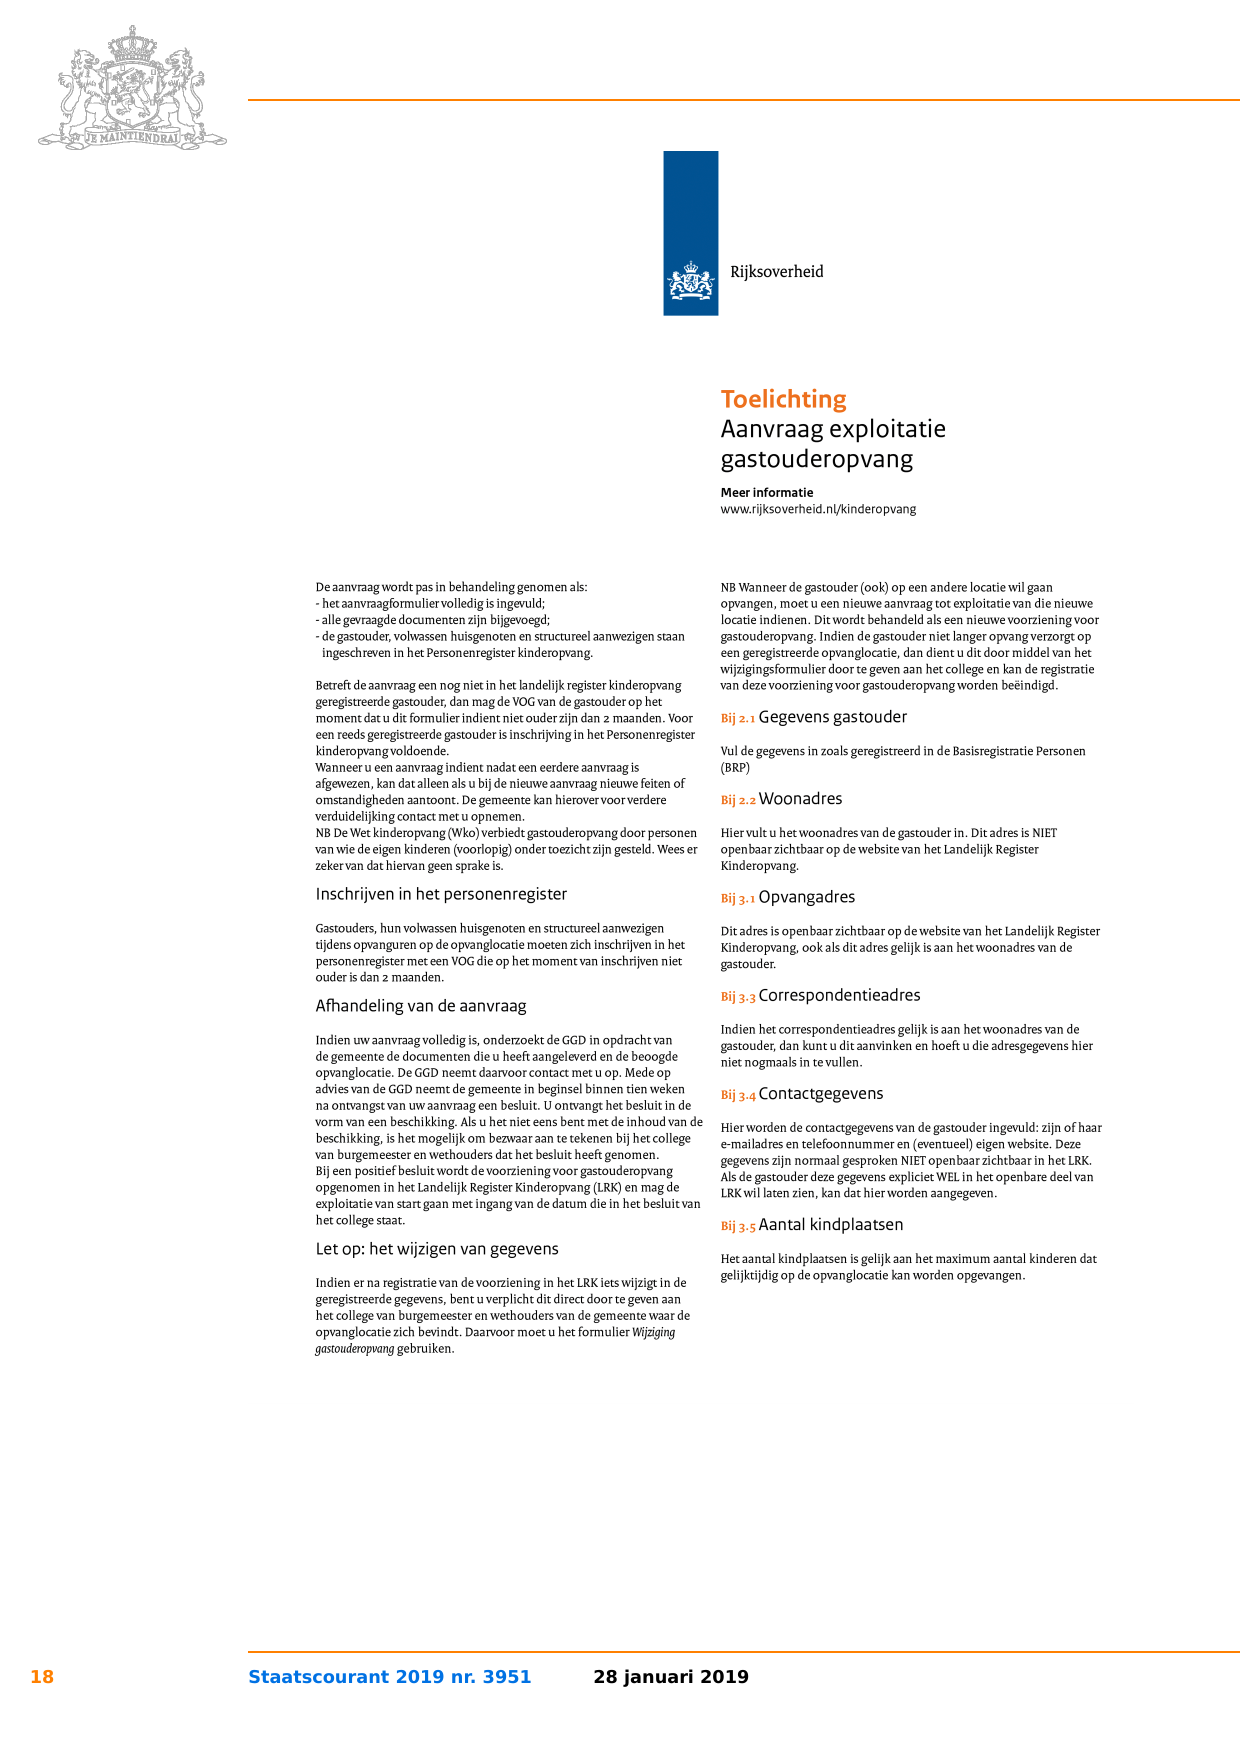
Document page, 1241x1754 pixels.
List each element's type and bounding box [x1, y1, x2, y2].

picture [38, 25, 227, 150]
picture [248, 151, 1134, 1404]
